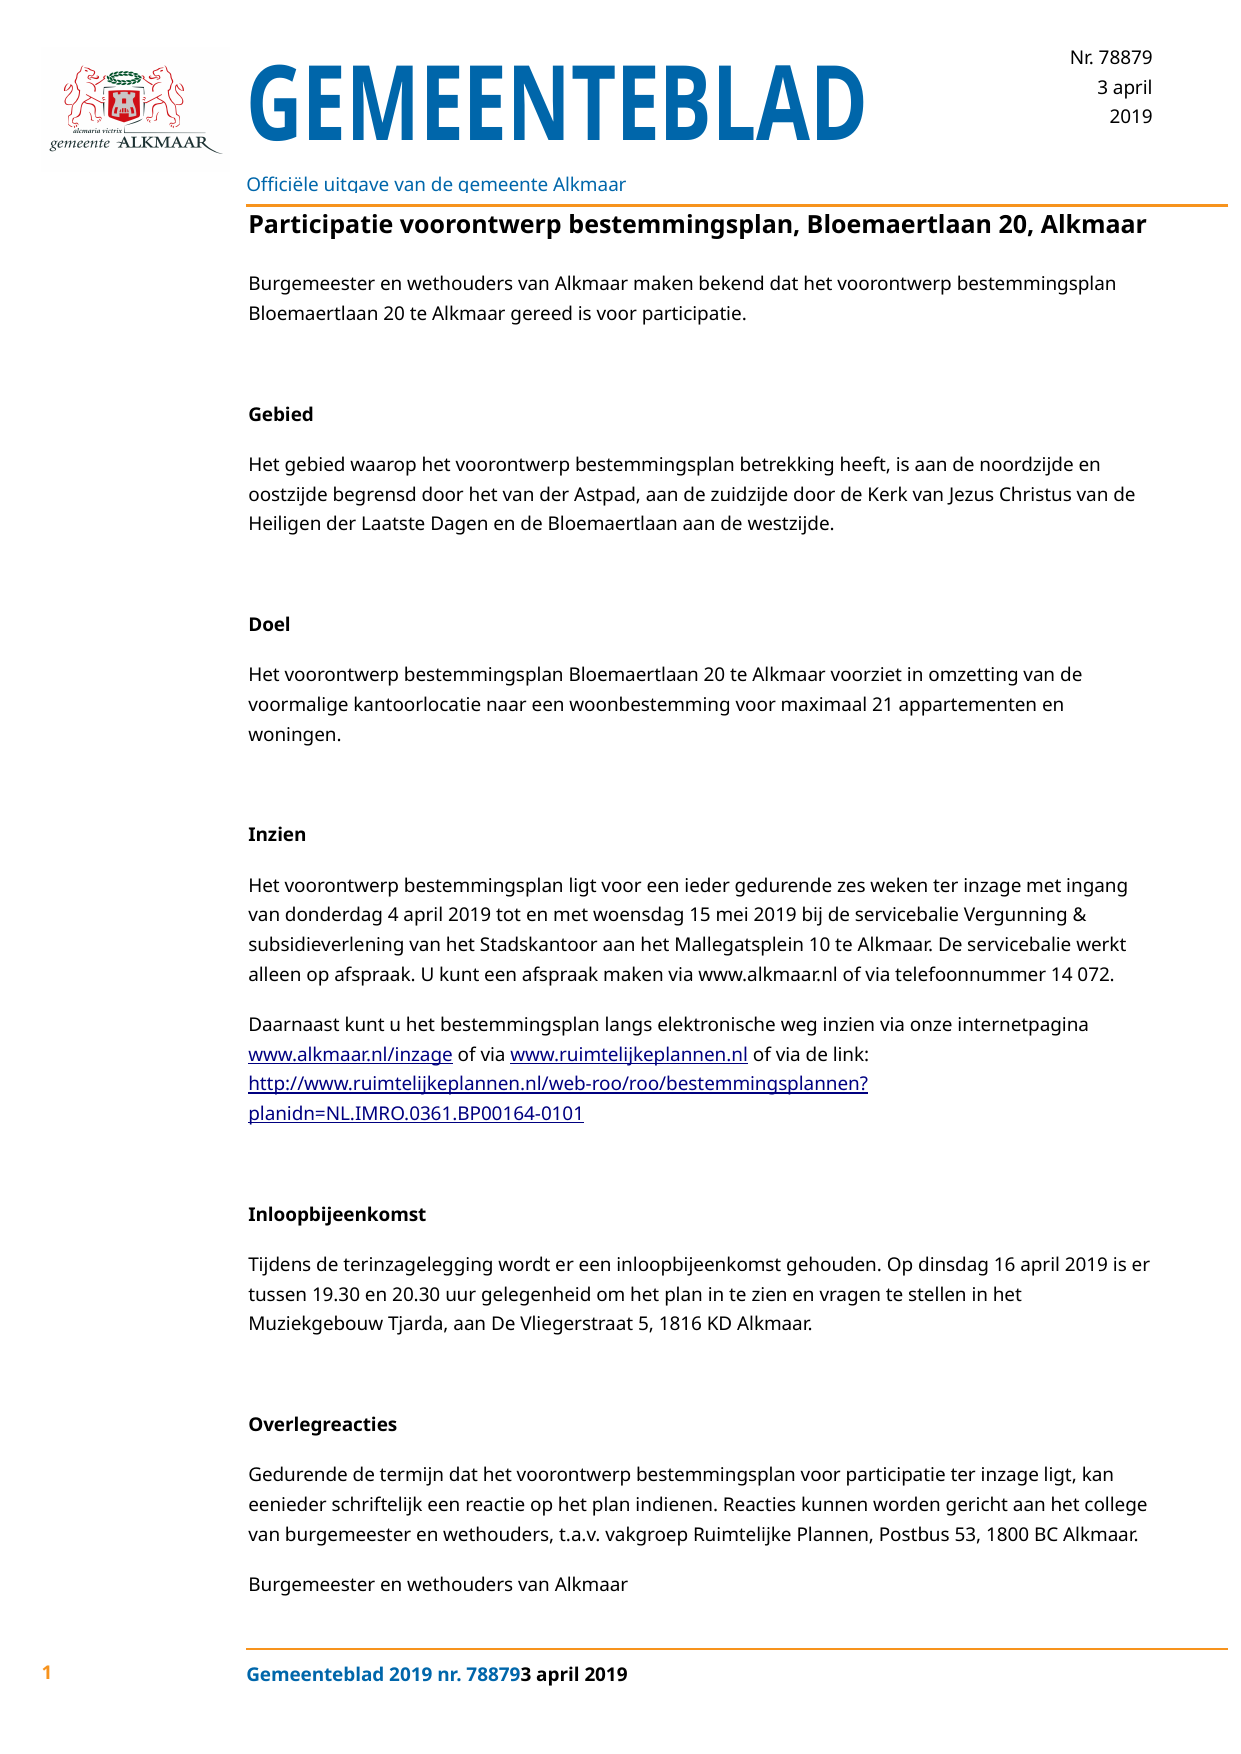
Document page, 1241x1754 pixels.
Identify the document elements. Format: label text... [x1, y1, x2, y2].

text Doel [248, 611, 1152, 637]
text Daarnaast kunt u het bestemmingsplan langs elektronische weg inzien via onze internetpagina www.alkmaar.nl/inzage of via www.ruimtelijkeplannen.nl of via de link: http://www.ruimtelijkeplannen.nl/web-roo/roo/bestemmingsplannen?planidn=NL.IMRO.0361.BP00164-0101 [248, 1011, 1152, 1126]
text Inloopbijeenkomst [248, 1201, 1152, 1226]
text Participatie voorontwerp bestemmingsplan, Bloemaertlaan 20, Alkmaar [248, 207, 1152, 241]
text Burgemeester en wethouders van Alkmaar maken bekend dat het voorontwerp bestemmingsplan Bloemaertlaan 20 te Alkmaar gereed is voor participatie. [248, 270, 1152, 326]
text Inzien [248, 822, 1152, 847]
text Gedurende de termijn dat het voorontwerp bestemmingsplan voor participatie ter inzage ligt, kan eenieder schriftelijk een reactie op het plan indienen. Reacties kunnen worden gericht aan het college van burgemeester en wethouders, t.a.v. vakgroep Ruimtelijke Plannen, Postbus 53, 1800 BC Alkmaar. [248, 1462, 1152, 1546]
text Het voorontwerp bestemmingsplan Bloemaertlaan 20 te Alkmaar voorziet in omzetting van de voormalige kantoorlocatie naar een woonbestemming voor maximaal 21 appartementen en woningen. [248, 662, 1152, 746]
text Het voorontwerp bestemmingsplan ligt voor een ieder gedurende zes weken ter inzage met ingang van donderdag 4 april 2019 tot en met woensdag 15 mei 2019 bij de servicebalie Vergunning & subsidieverlening van het Stadskantoor aan het Mallegatsplein 10 te Alkmaar. De servicebalie werkt alleen op afspraak. U kunt een afspraak maken via www.alkmaar.nl of via telefoonnummer 14 072. [248, 872, 1152, 986]
text Gebied [248, 401, 1152, 426]
text Overlegreacties [248, 1411, 1152, 1437]
picture [41, 47, 231, 172]
text Tijdens de terinzagelegging wordt er een inloopbijeenkomst gehouden. Op dinsdag 16 april 2019 is er tussen 19.30 en 20.30 uur gelegenheid om het plan in te zien en vragen te stellen in het Muziekgebouw Tjarda, aan De Vliegerstraat 5, 1816 KD Alkmaar. [248, 1251, 1152, 1336]
text Burgemeester en wethouders van Alkmaar [248, 1571, 1152, 1597]
text Het gebied waarop het voorontwerp bestemmingsplan betrekking heeft, is aan de noordzijde en oostzijde begrensd door het van der Astpad, aan de zuidzijde door de Kerk van Jezus Christus van de Heiligen der Laatste Dagen en de Bloemaertlaan aan de westzijde. [248, 451, 1152, 536]
